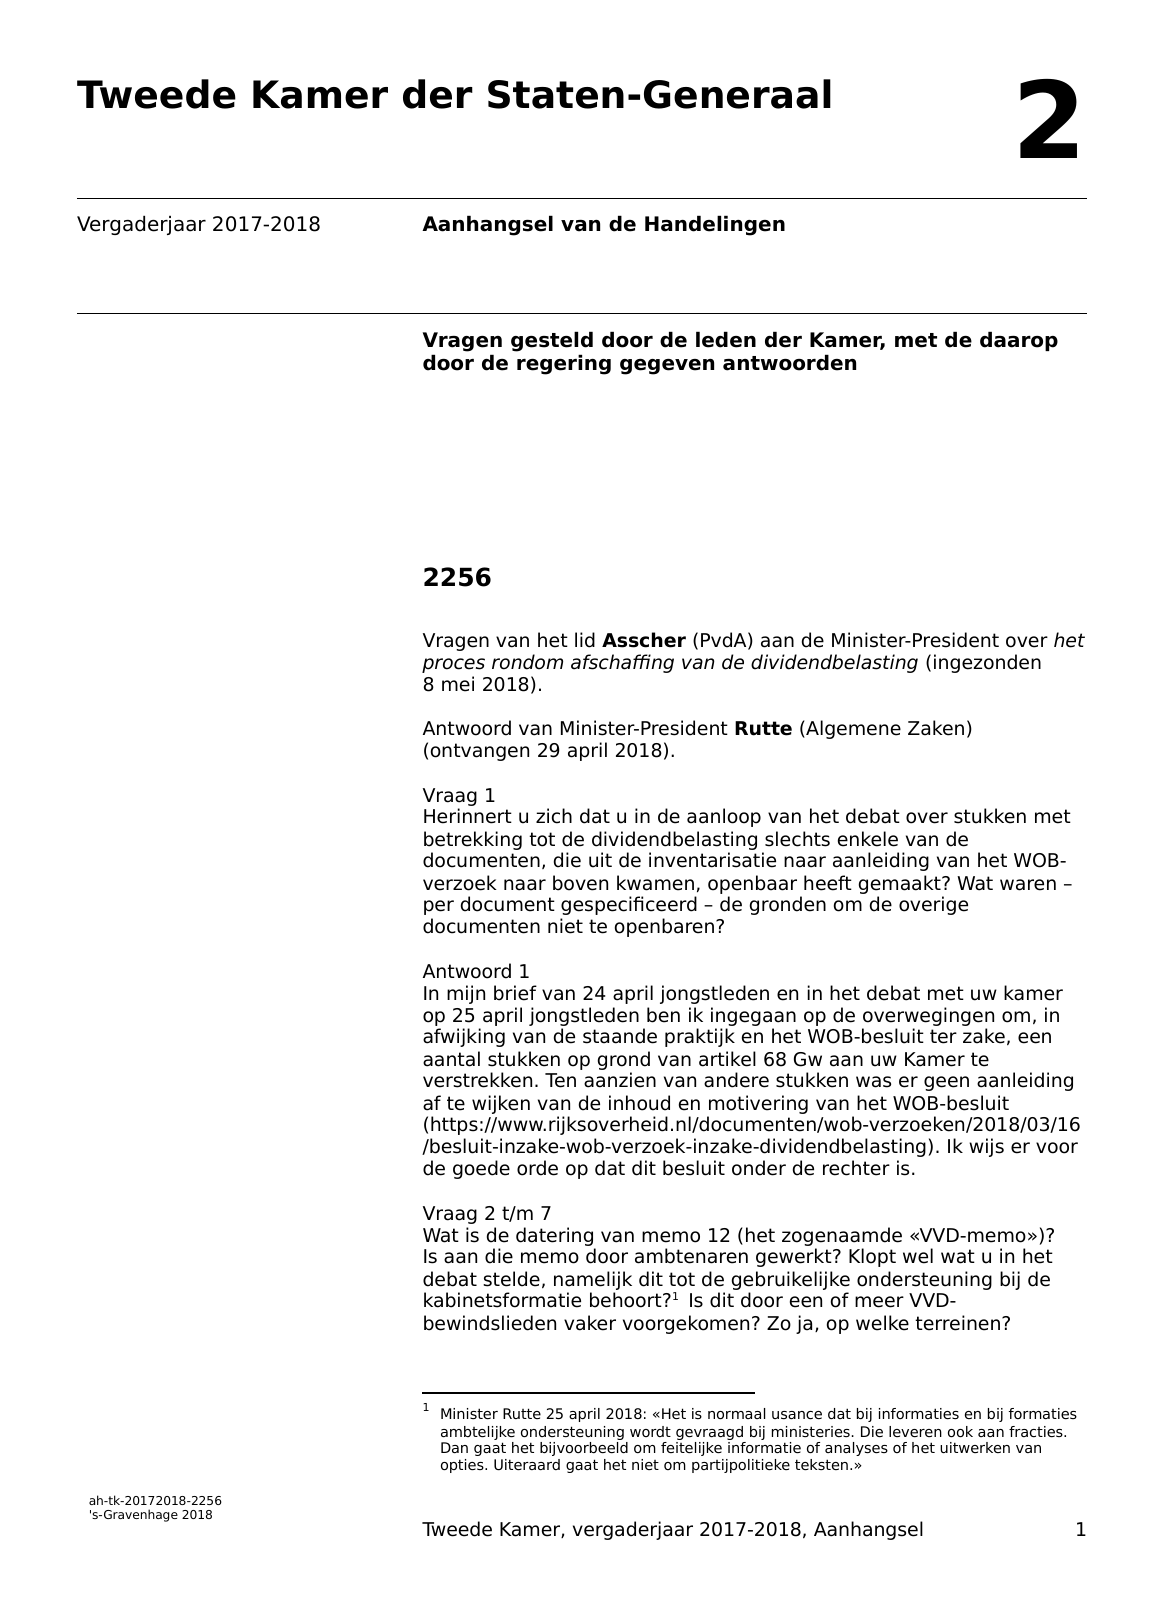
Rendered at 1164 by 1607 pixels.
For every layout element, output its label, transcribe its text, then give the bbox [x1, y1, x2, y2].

table_cell Vergaderjaar 2017-2018 [77, 199, 422, 313]
table_cell [77, 314, 422, 375]
text In mijn brief van 24 april jongstleden en in het debat met uw kamer op 25 april jongstleden ben ik ingegaan op de overwegingen om, in afwijking van de staande praktijk en het WOB-besluit ter zake, een aantal stukken op grond van artikel 68 Gw aan uw Kamer te verstrekken. Ten aanzien van andere stukken was er geen aanleiding af te wijken van de inhoud en motivering van het WOB-besluit (https://www.rijksoverheid.nl/documenten/wob-verzoeken/2018/03/16/besluit-inzake-wob-verzoek-inzake-dividendbelasting). Ik wijs er voor de goede orde op dat dit besluit onder de rechter is. [422, 982, 1087, 1180]
text Antwoord 1 [422, 961, 1087, 982]
text 2256 [422, 563, 1087, 592]
text Wat is de datering van memo 12 (het zogenaamde «VVD-memo»)? [422, 1224, 1087, 1246]
table_header Tweede Kamer der Staten-Generaal [77, 59, 886, 198]
text Vraag 1 [422, 784, 1087, 806]
table_cell Aanhangsel van de Handelingen [422, 199, 1087, 313]
text ah-tk-20172018-2256 [88, 1494, 323, 1508]
text 's-Gravenhage 2018 [88, 1508, 323, 1522]
text Antwoord van Minister-President Rutte (Algemene Zaken) (ontvangen 29 april 2018). [422, 718, 1087, 762]
text Is aan die memo door ambtenaren gewerkt? Klopt wel wat u in het debat stelde, namelijk dit tot de gebruikelijke ondersteuning bij de kabinetsformatie behoort? Is dit door een of meer VVD-bewindslieden vaker voorgekomen? Zo ja, op welke terreinen? [422, 1246, 1087, 1334]
text Vraag 2 t/m 7 [422, 1202, 1087, 1224]
text Herinnert u zich dat u in de aanloop van het debat over stukken met betrekking tot de dividendbelasting slechts enkele van de documenten, die uit de inventarisatie naar aanleiding van het WOB-verzoek naar boven kwamen, openbaar heeft gemaakt? Wat waren – per document gespecificeerd – de gronden om de overige documenten niet te openbaren? [422, 806, 1087, 938]
text Vragen van het lid Asscher (PvdA) aan de Minister-President over het proces rondom afschaffing van de dividendbelasting (ingezonden 8 mei 2018). [422, 630, 1087, 696]
table_cell Vragen gesteld door de leden der Kamer, met de daarop door de regering gegeven antwoorden [422, 314, 1087, 375]
text Minister Rutte 25 april 2018: «Het is normaal usance dat bij informaties en bij formaties ambtelijke ondersteuning wordt gevraagd bij ministeries. Die leveren ook aan fracties. Dan gaat het bijvoorbeeld om feitelijke informatie of analyses of het uitwerken van opties. Uiteraard gaat het niet om partijpolitieke teksten.» [422, 1402, 1087, 1474]
table_header 2 [886, 59, 1087, 198]
